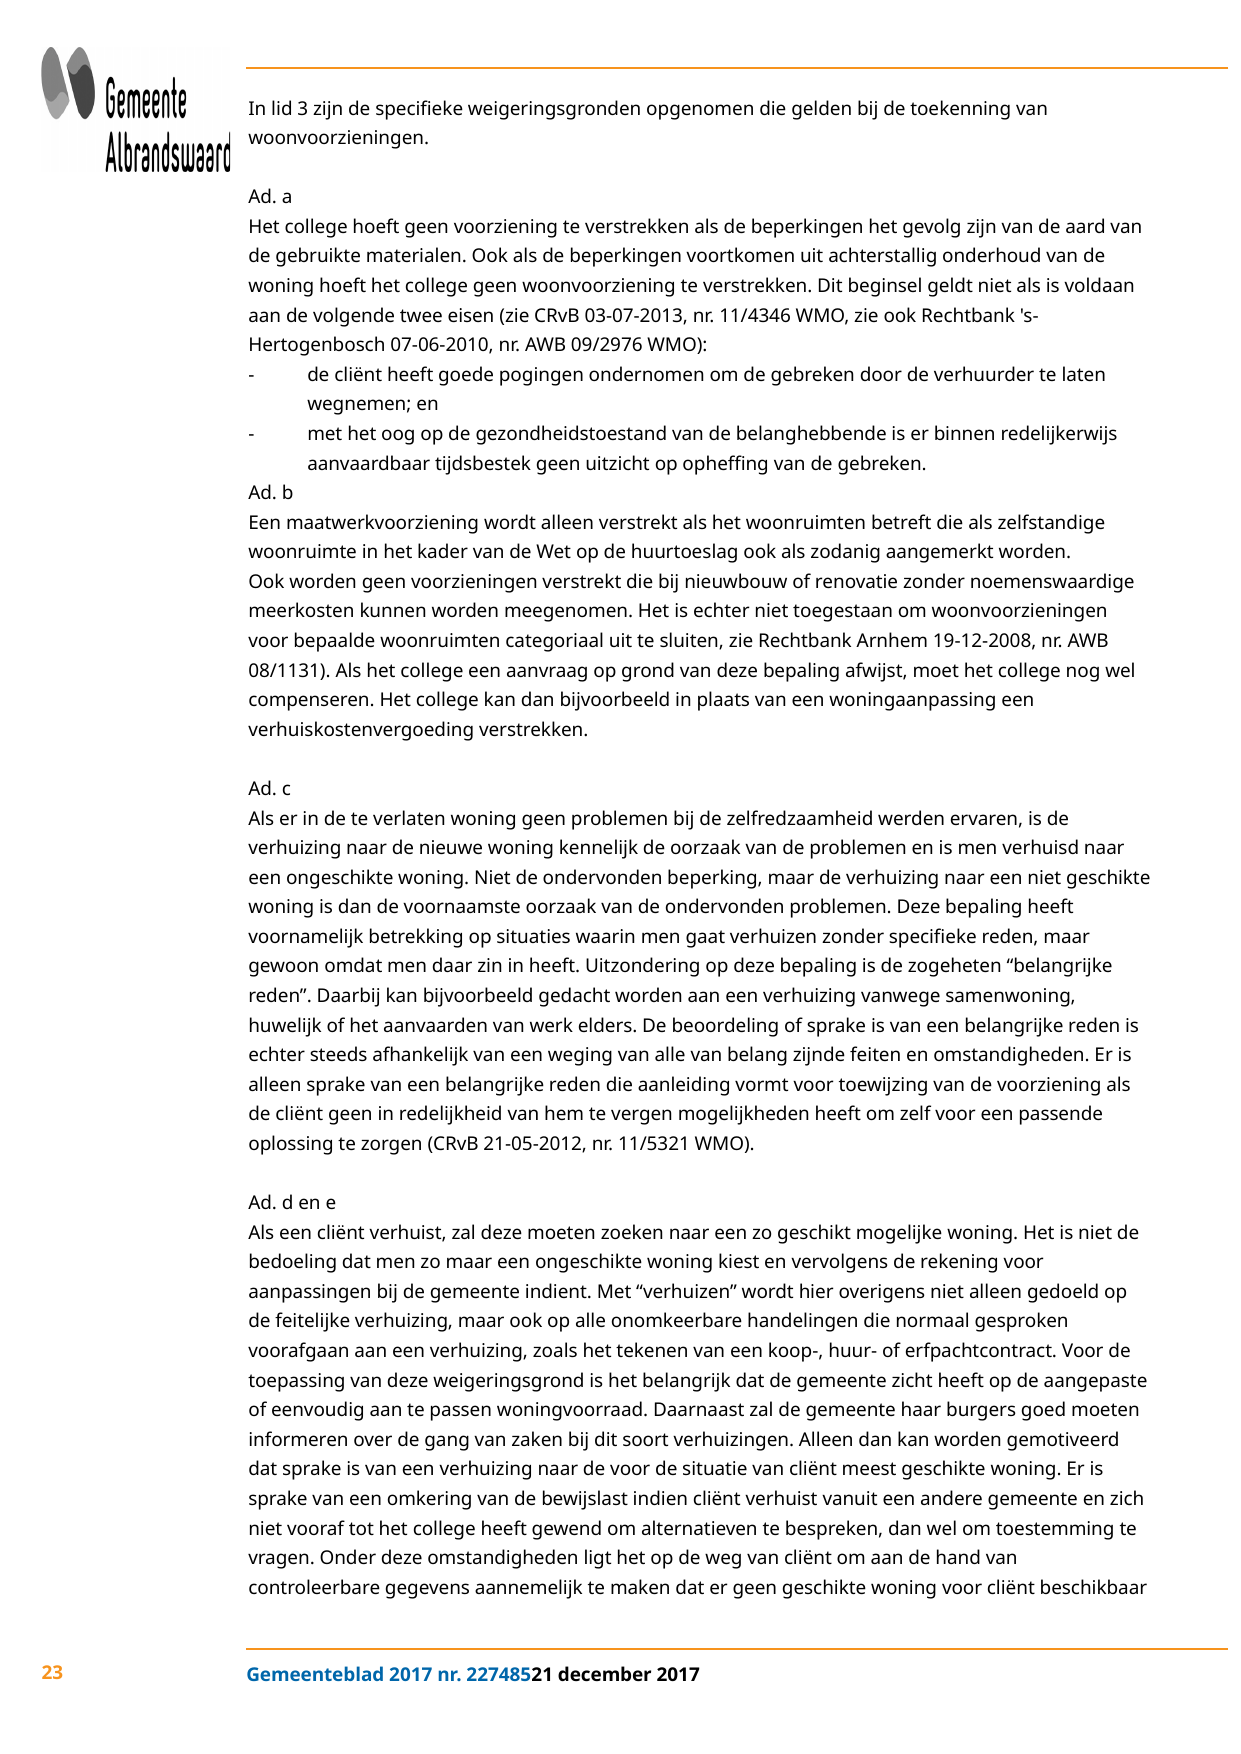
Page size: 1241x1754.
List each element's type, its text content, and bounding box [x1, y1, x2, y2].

list de cliënt heeft goede pogingen ondernomen om de gebreken door de verhuurder te laten wegnemen; en [248, 361, 1152, 416]
text Als een cliënt verhuist, zal deze moeten zoeken naar een zo geschikt mogelijke woning. Het is niet de bedoeling dat men zo maar een ongeschikte woning kiest en vervolgens de rekening voor aanpassingen bij de gemeente indient. Met “verhuizen” wordt hier overigens niet alleen gedoeld op de feitelijke verhuizing, maar ook op alle onomkeerbare handelingen die normaal gesproken voorafgaan aan een verhuizing, zoals het tekenen van een koop-, huur- of erfpachtcontract. Voor de toepassing van deze weigeringsgrond is het belangrijk dat de gemeente zicht heeft op de aangepaste of eenvoudig aan te passen woningvoorraad. Daarnaast zal de gemeente haar burgers goed moeten informeren over de gang van zaken bij dit soort verhuizingen. Alleen dan kan worden gemotiveerd dat sprake is van een verhuizing naar de voor de situatie van cliënt meest geschikte woning. Er is sprake van een omkering van de bewijslast indien cliënt verhuist vanuit een andere gemeente en zich niet vooraf tot het college heeft gewend om alternatieven te bespreken, dan wel om toestemming te vragen. Onder deze omstandigheden ligt het op de weg van cliënt om aan de hand van controleerbare gegevens aannemelijk te maken dat er geen geschikte woning voor cliënt beschikbaar [248, 1219, 1152, 1600]
picture [41, 47, 231, 172]
text Ad. c [248, 775, 1152, 801]
text Als er in de te verlaten woning geen problemen bij de zelfredzaamheid werden ervaren, is de verhuizing naar de nieuwe woning kennelijk de oorzaak van de problemen en is men verhuisd naar een ongeschikte woning. Niet de ondervonden beperking, maar de verhuizing naar een niet geschikte woning is dan de voornaamste oorzaak van de ondervonden problemen. Deze bepaling heeft voornamelijk betrekking op situaties waarin men gaat verhuizen zonder specifieke reden, maar gewoon omdat men daar zin in heeft. Uitzondering op deze bepaling is de zogeheten “belangrijke reden”. Daarbij kan bijvoorbeeld gedacht worden aan een verhuizing vanwege samenwoning, huwelijk of het aanvaarden van werk elders. De beoordeling of sprake is van een belangrijke reden is echter steeds afhankelijk van een weging van alle van belang zijnde feiten en omstandigheden. Er is alleen sprake van een belangrijke reden die aanleiding vormt voor toewijzing van de voorziening als de cliënt geen in redelijkheid van hem te vergen mogelijkheden heeft om zelf voor een passende oplossing te zorgen (CRvB 21-05-2012, nr. 11/5321 WMO). [248, 805, 1152, 1156]
text Ad. d en e [248, 1189, 1152, 1215]
text Een maatwerkvoorziening wordt alleen verstrekt als het woonruimten betreft die als zelfstandige woonruimte in het kader van de Wet op de huurtoeslag ook als zodanig aangemerkt worden. [248, 509, 1152, 564]
text Het college hoeft geen voorziening te verstrekken als de beperkingen het gevolg zijn van de aard van de gebruikte materialen. Ook als de beperkingen voortkomen uit achterstallig onderhoud van de woning hoeft het college geen woonvoorziening te verstrekken. Dit beginsel geldt niet als is voldaan aan de volgende twee eisen (zie CRvB 03-07-2013, nr. 11/4346 WMO, zie ook Rechtbank 's-Hertogenbosch 07-06-2010, nr. AWB 09/2976 WMO): [248, 213, 1152, 357]
text In lid 3 zijn de specifieke weigeringsgronden opgenomen die gelden bij de toekenning van woonvoorzieningen. [248, 95, 1152, 150]
text Ook worden geen voorzieningen verstrekt die bij nieuwbouw of renovatie zonder noemenswaardige meerkosten kunnen worden meegenomen. Het is echter niet toegestaan om woonvoorzieningen voor bepaalde woonruimten categoriaal uit te sluiten, zie Rechtbank Arnhem 19-12-2008, nr. AWB 08/1131). Als het college een aanvraag op grond van deze bepaling afwijst, moet het college nog wel compenseren. Het college kan dan bijvoorbeeld in plaats van een woningaanpassing een verhuiskostenvergoeding verstrekken. [248, 568, 1152, 742]
list met het oog op de gezondheidstoestand van de belanghebbende is er binnen redelijkerwijs aanvaardbaar tijdsbestek geen uitzicht op opheffing van de gebreken. [248, 420, 1152, 476]
text Ad. a [248, 183, 1152, 209]
text Ad. b [248, 479, 1152, 505]
